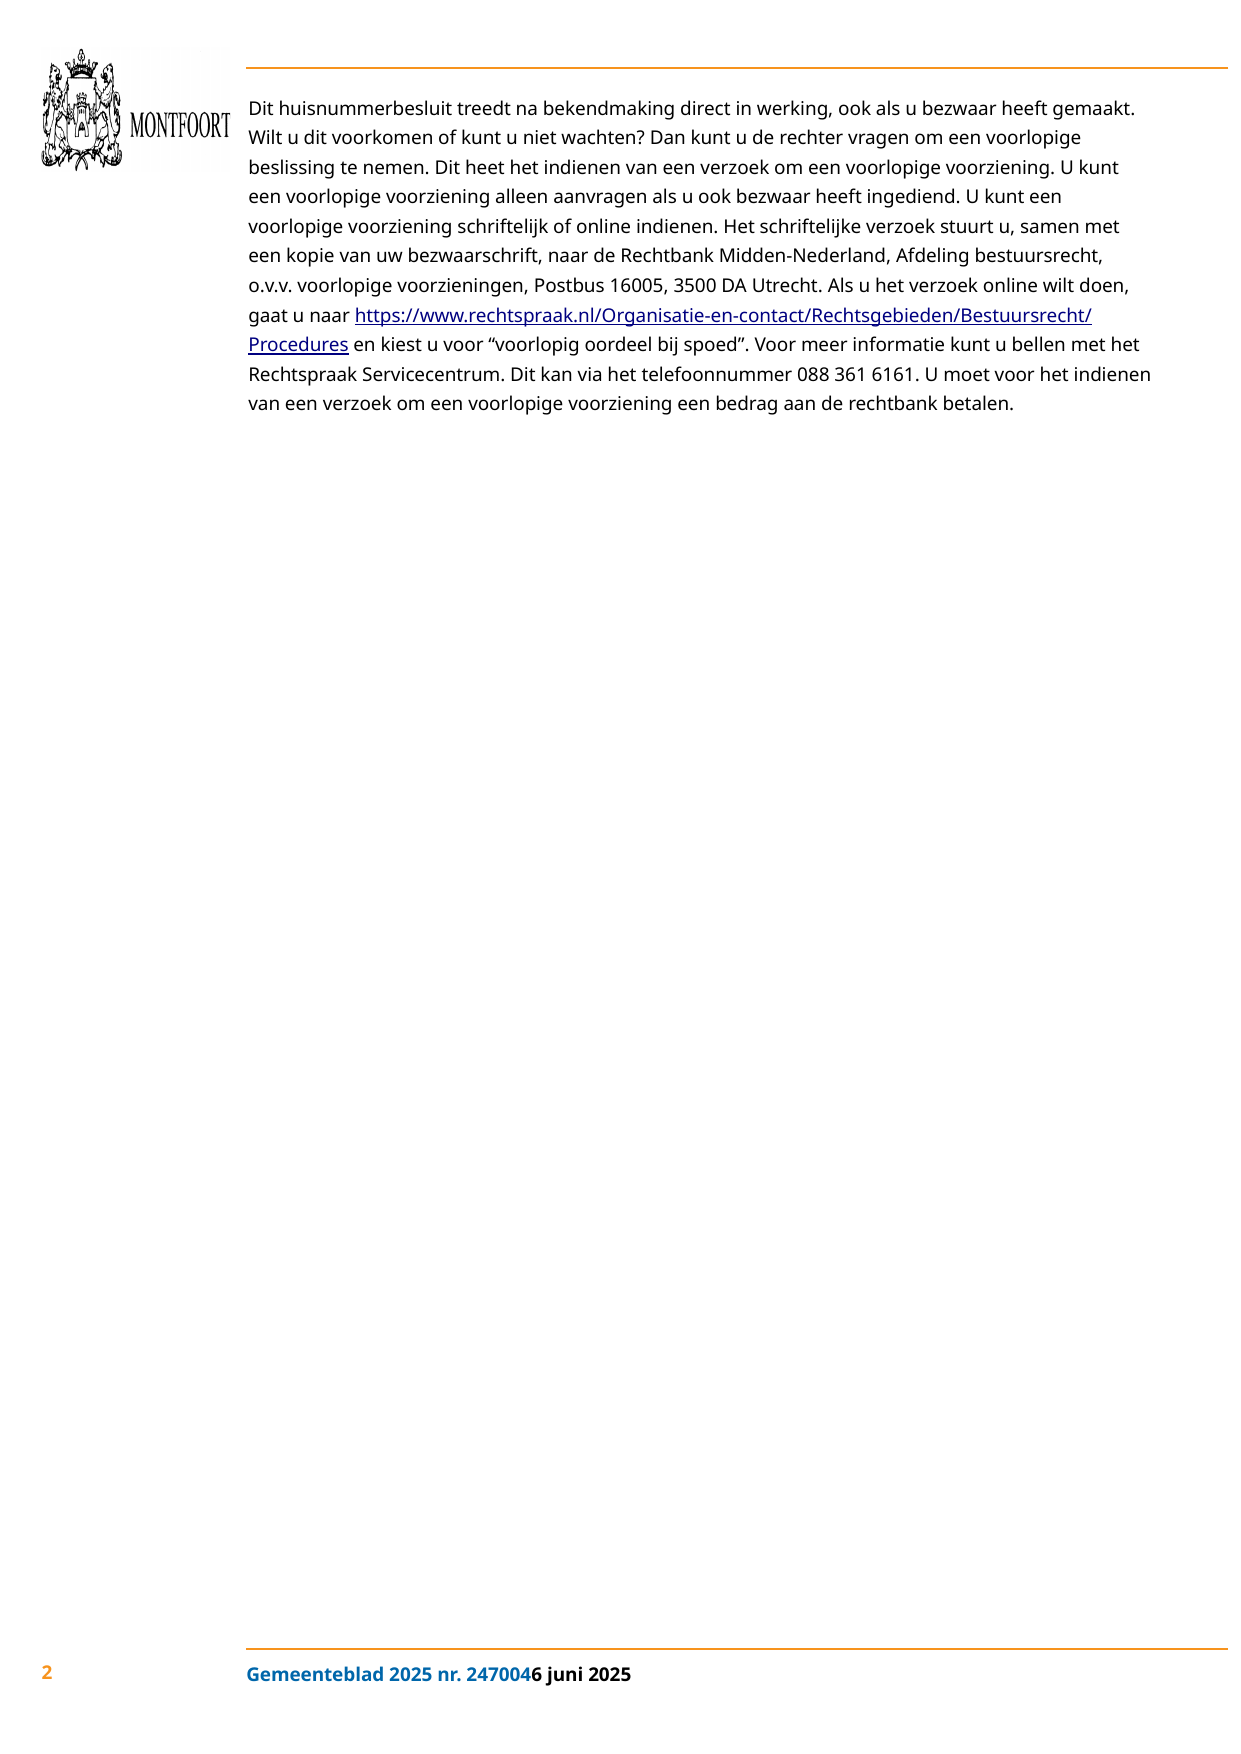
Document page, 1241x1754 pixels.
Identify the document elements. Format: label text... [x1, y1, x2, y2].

text Dit huisnummerbesluit treedt na bekendmaking direct in werking, ook als u bezwaar heeft gemaakt. Wilt u dit voorkomen of kunt u niet wachten? Dan kunt u de rechter vragen om een voorlopige beslissing te nemen. Dit heet het indienen van een verzoek om een voorlopige voorziening. U kunt een voorlopige voorziening alleen aanvragen als u ook bezwaar heeft ingediend. U kunt een voorlopige voorziening schriftelijk of online indienen. Het schriftelijke verzoek stuurt u, samen met een kopie van uw bezwaarschrift, naar de Rechtbank Midden-Nederland, Afdeling bestuursrecht, o.v.v. voorlopige voorzieningen, Postbus 16005, 3500 DA Utrecht. Als u het verzoek online wilt doen, gaat u naar https://www.rechtspraak.nl/Organisatie-en-contact/Rechtsgebieden/Bestuursrecht/Procedures en kiest u voor “voorlopig oordeel bij spoed”. Voor meer informatie kunt u bellen met het Rechtspraak Servicecentrum. Dit kan via het telefoonnummer 088 361 6161. U moet voor het indienen van een verzoek om een voorlopige voorziening een bedrag aan de rechtbank betalen. [248, 95, 1152, 416]
picture [41, 47, 231, 172]
